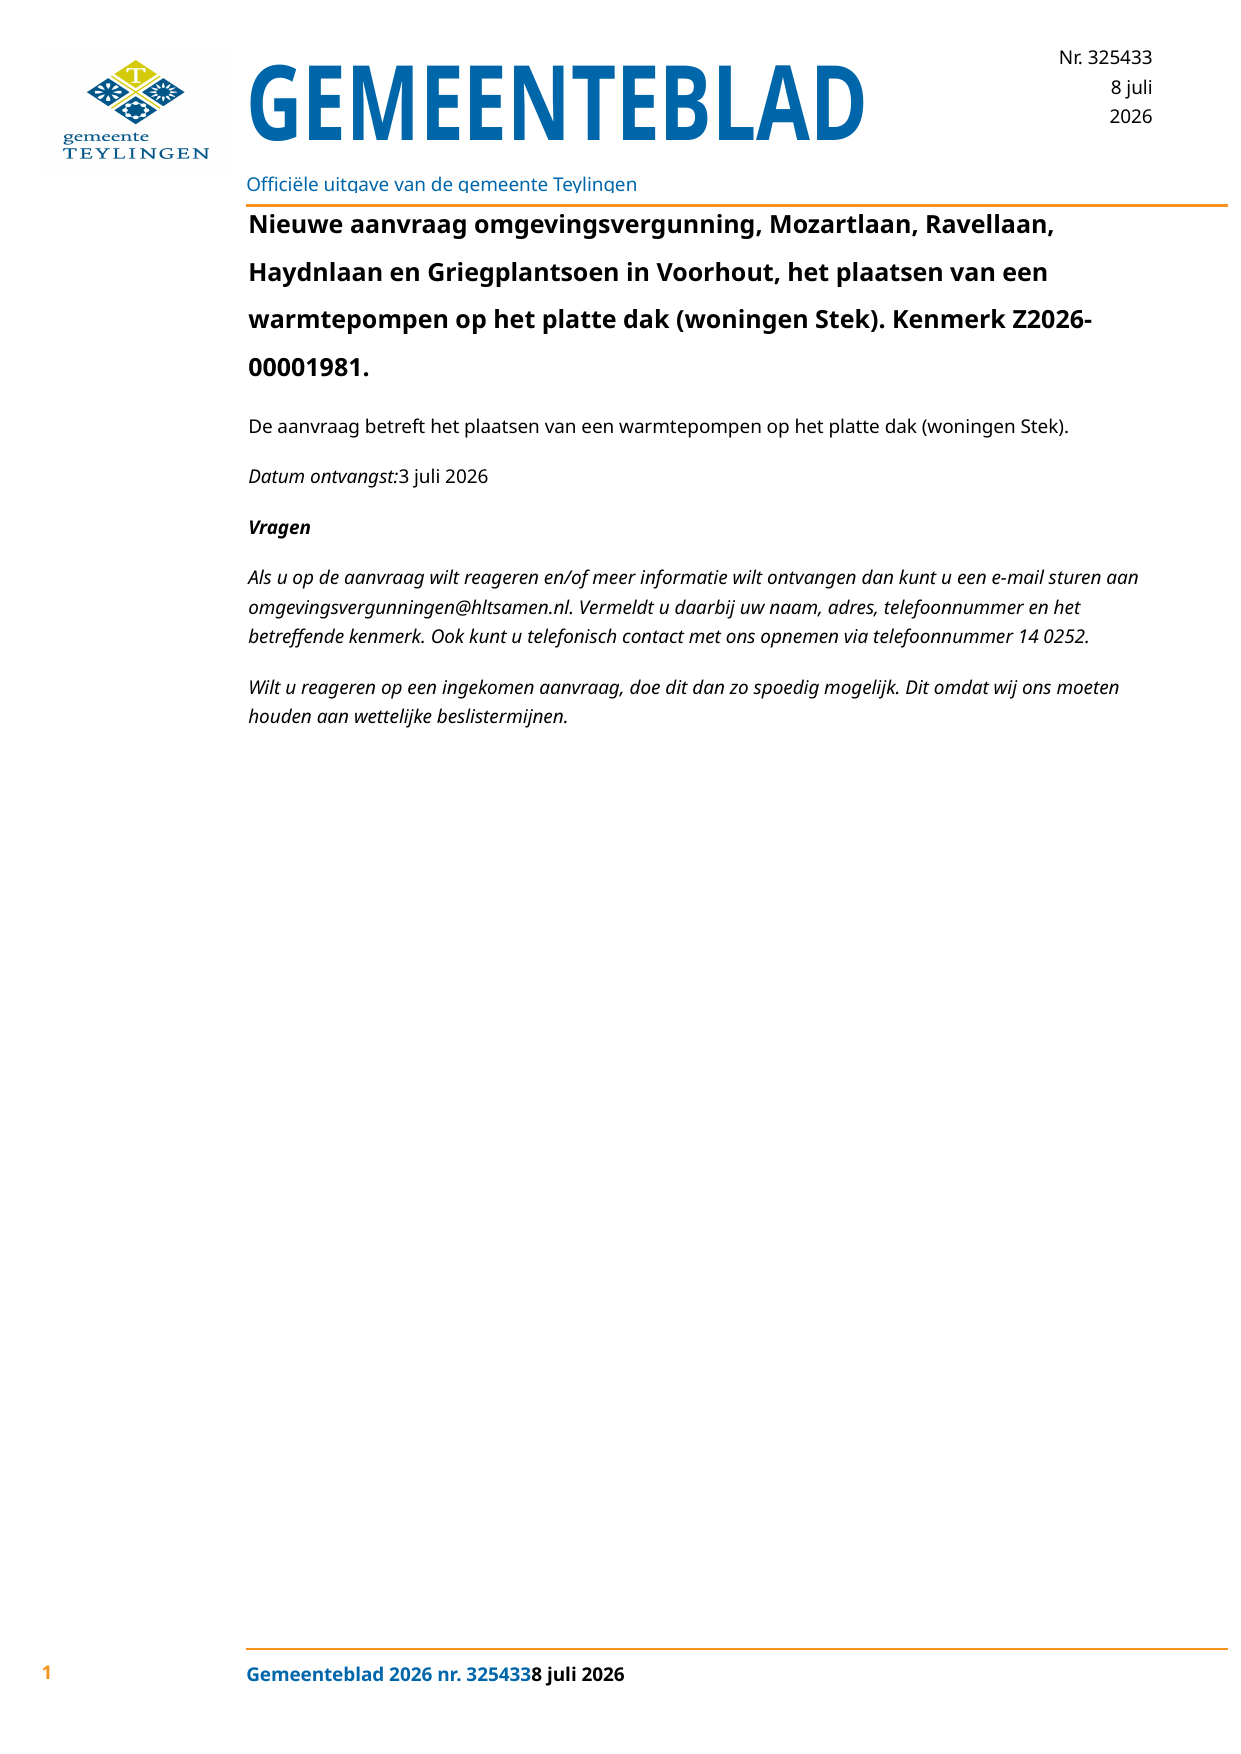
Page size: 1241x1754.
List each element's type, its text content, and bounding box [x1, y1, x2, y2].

text Nieuwe aanvraag omgevingsvergunning, Mozartlaan, Ravellaan, Haydnlaan en Griegplantsoen in Voorhout, het plaatsen van een warmtepompen op het platte dak (woningen Stek). Kenmerk Z2026-00001981. [248, 207, 1152, 384]
text Wilt u reageren op een ingekomen aanvraag, doe dit dan zo spoedig mogelijk. Dit omdat wij ons moeten houden aan wettelijke beslistermijnen. [248, 674, 1152, 729]
text Als u op de aanvraag wilt reageren en/of meer informatie wilt ontvangen dan kunt u een e-mail sturen aan omgevingsvergunningen@hltsamen.nl. Vermeldt u daarbij uw naam, adres, telefoonnummer en het betreffende kenmerk. Ook kunt u telefonisch contact met ons opnemen via telefoonnummer 14 0252. [248, 564, 1152, 649]
text De aanvraag betreft het plaatsen van een warmtepompen op het platte dak (woningen Stek). [248, 413, 1152, 439]
text Datum ontvangst:3 juli 2026 [248, 463, 1152, 489]
picture [41, 47, 231, 172]
text Vragen [248, 514, 1152, 540]
